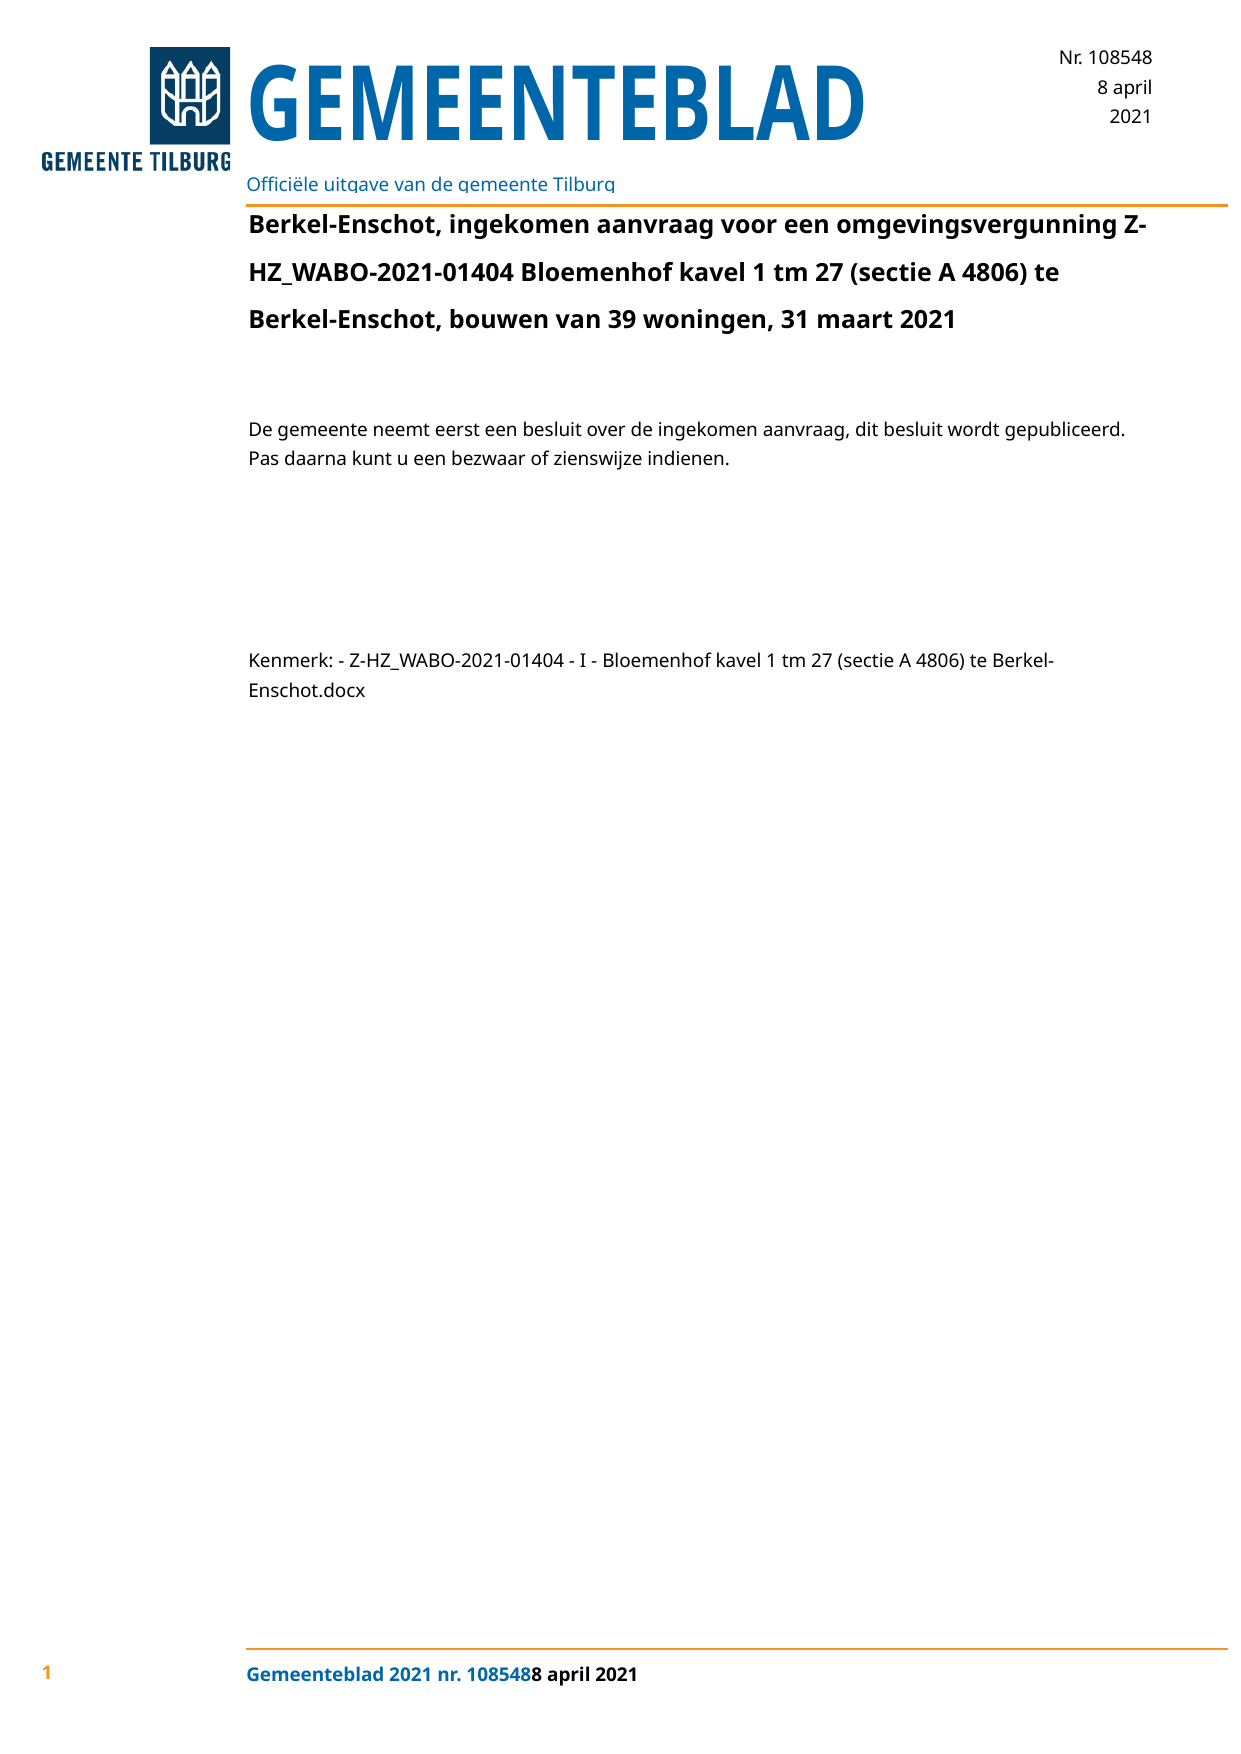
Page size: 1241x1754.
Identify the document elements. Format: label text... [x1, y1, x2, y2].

text Berkel-Enschot, ingekomen aanvraag voor een omgevingsvergunning Z-HZ_WABO-2021-01404 Bloemenhof kavel 1 tm 27 (sectie A 4806) te Berkel-Enschot, bouwen van 39 woningen, 31 maart 2021 [248, 207, 1152, 336]
text De gemeente neemt eerst een besluit over de ingekomen aanvraag, dit besluit wordt gepubliceerd. Pas daarna kunt u een bezwaar of zienswijze indienen. [248, 416, 1152, 471]
picture [41, 47, 231, 172]
text Kenmerk: - Z-HZ_WABO-2021-01404 - I - Bloemenhof kavel 1 tm 27 (sectie A 4806) te Berkel-Enschot.docx [248, 647, 1152, 702]
